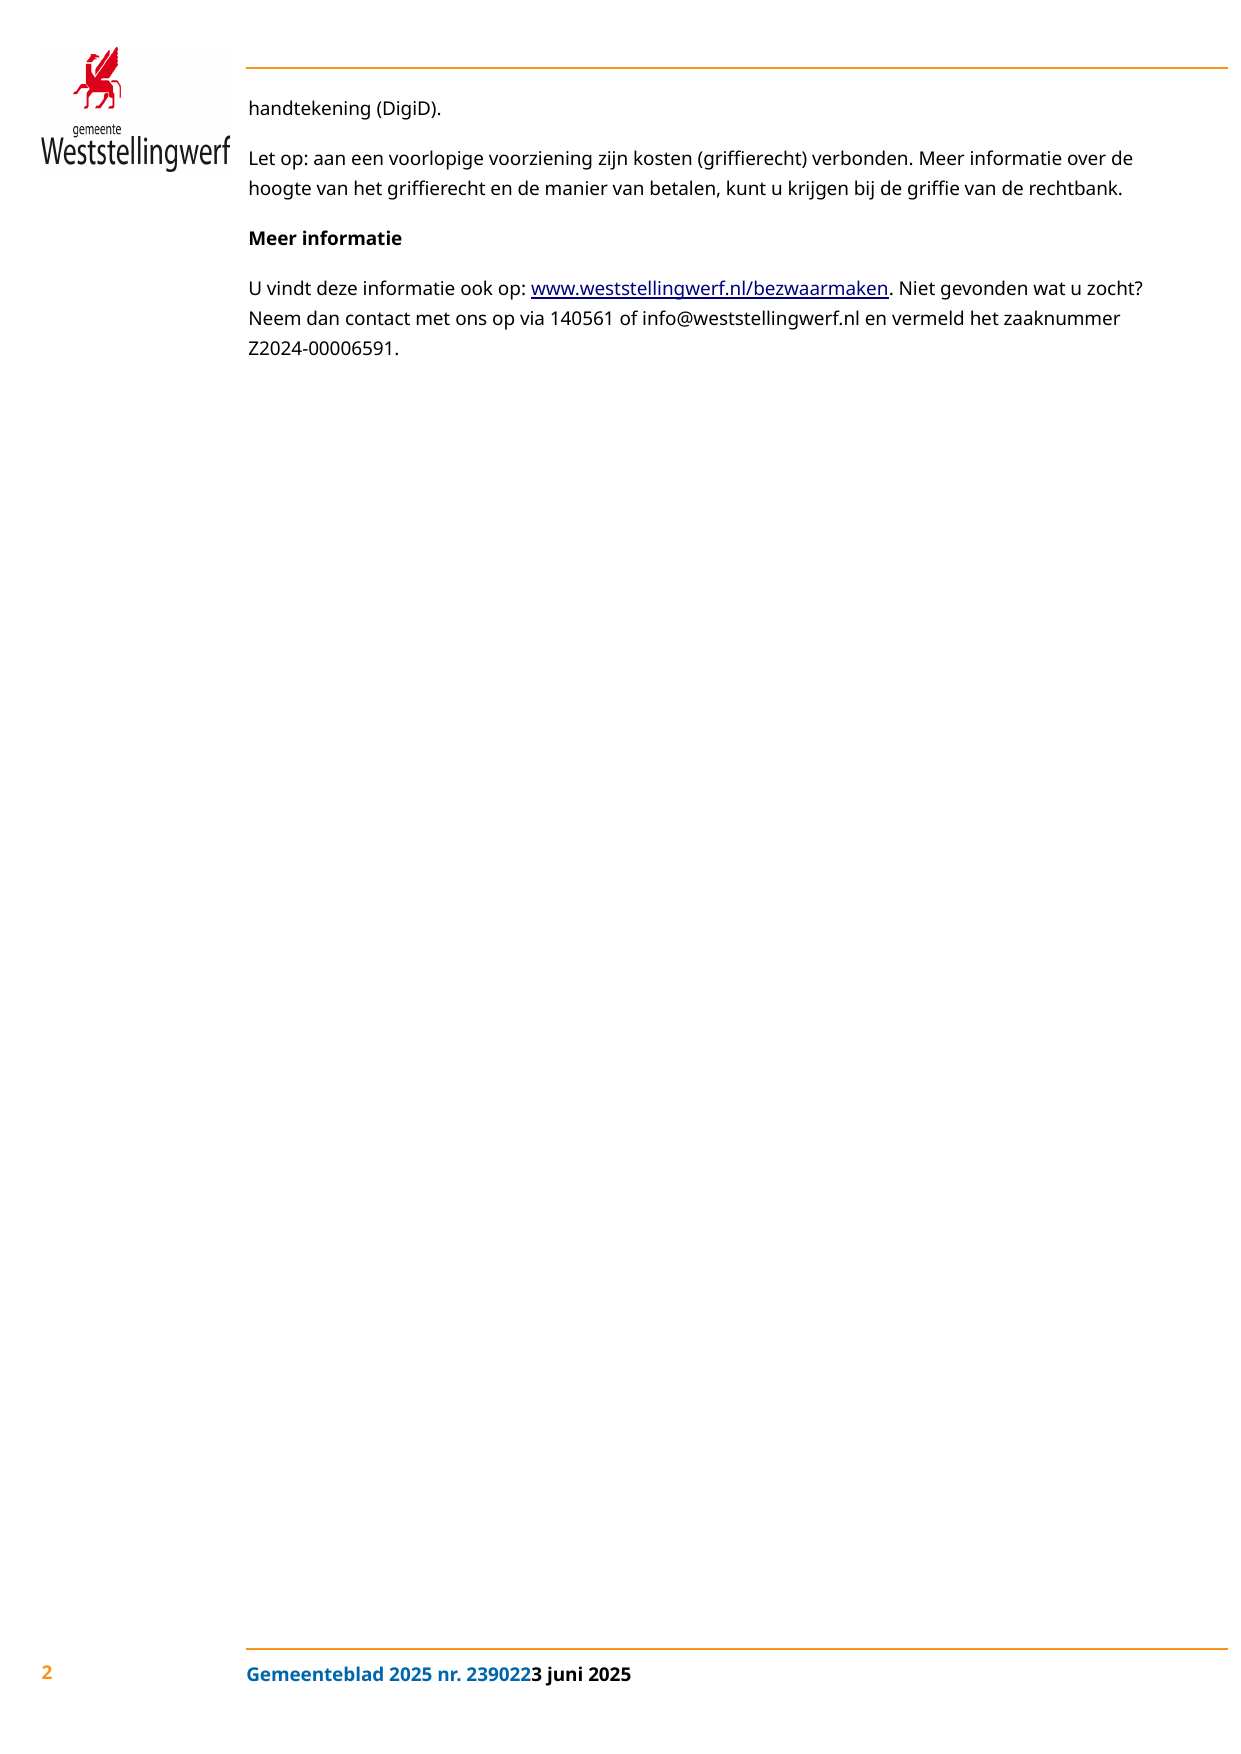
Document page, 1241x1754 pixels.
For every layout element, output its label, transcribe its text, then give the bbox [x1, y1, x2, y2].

text U vindt deze informatie ook op: www.weststellingwerf.nl/bezwaarmaken. Niet gevonden wat u zocht? Neem dan contact met ons op via 140561 of info@weststellingwerf.nl en vermeld het zaaknummer Z2024-00006591. [248, 276, 1152, 361]
text Meer informatie [248, 225, 1152, 251]
text Let op: aan een voorlopige voorziening zijn kosten (griffierecht) verbonden. Meer informatie over de hoogte van het griffierecht en de manier van betalen, kunt u krijgen bij de griffie van de rechtbank. [248, 145, 1152, 201]
text handtekening (DigiD). [248, 95, 1152, 121]
picture [41, 47, 231, 172]
